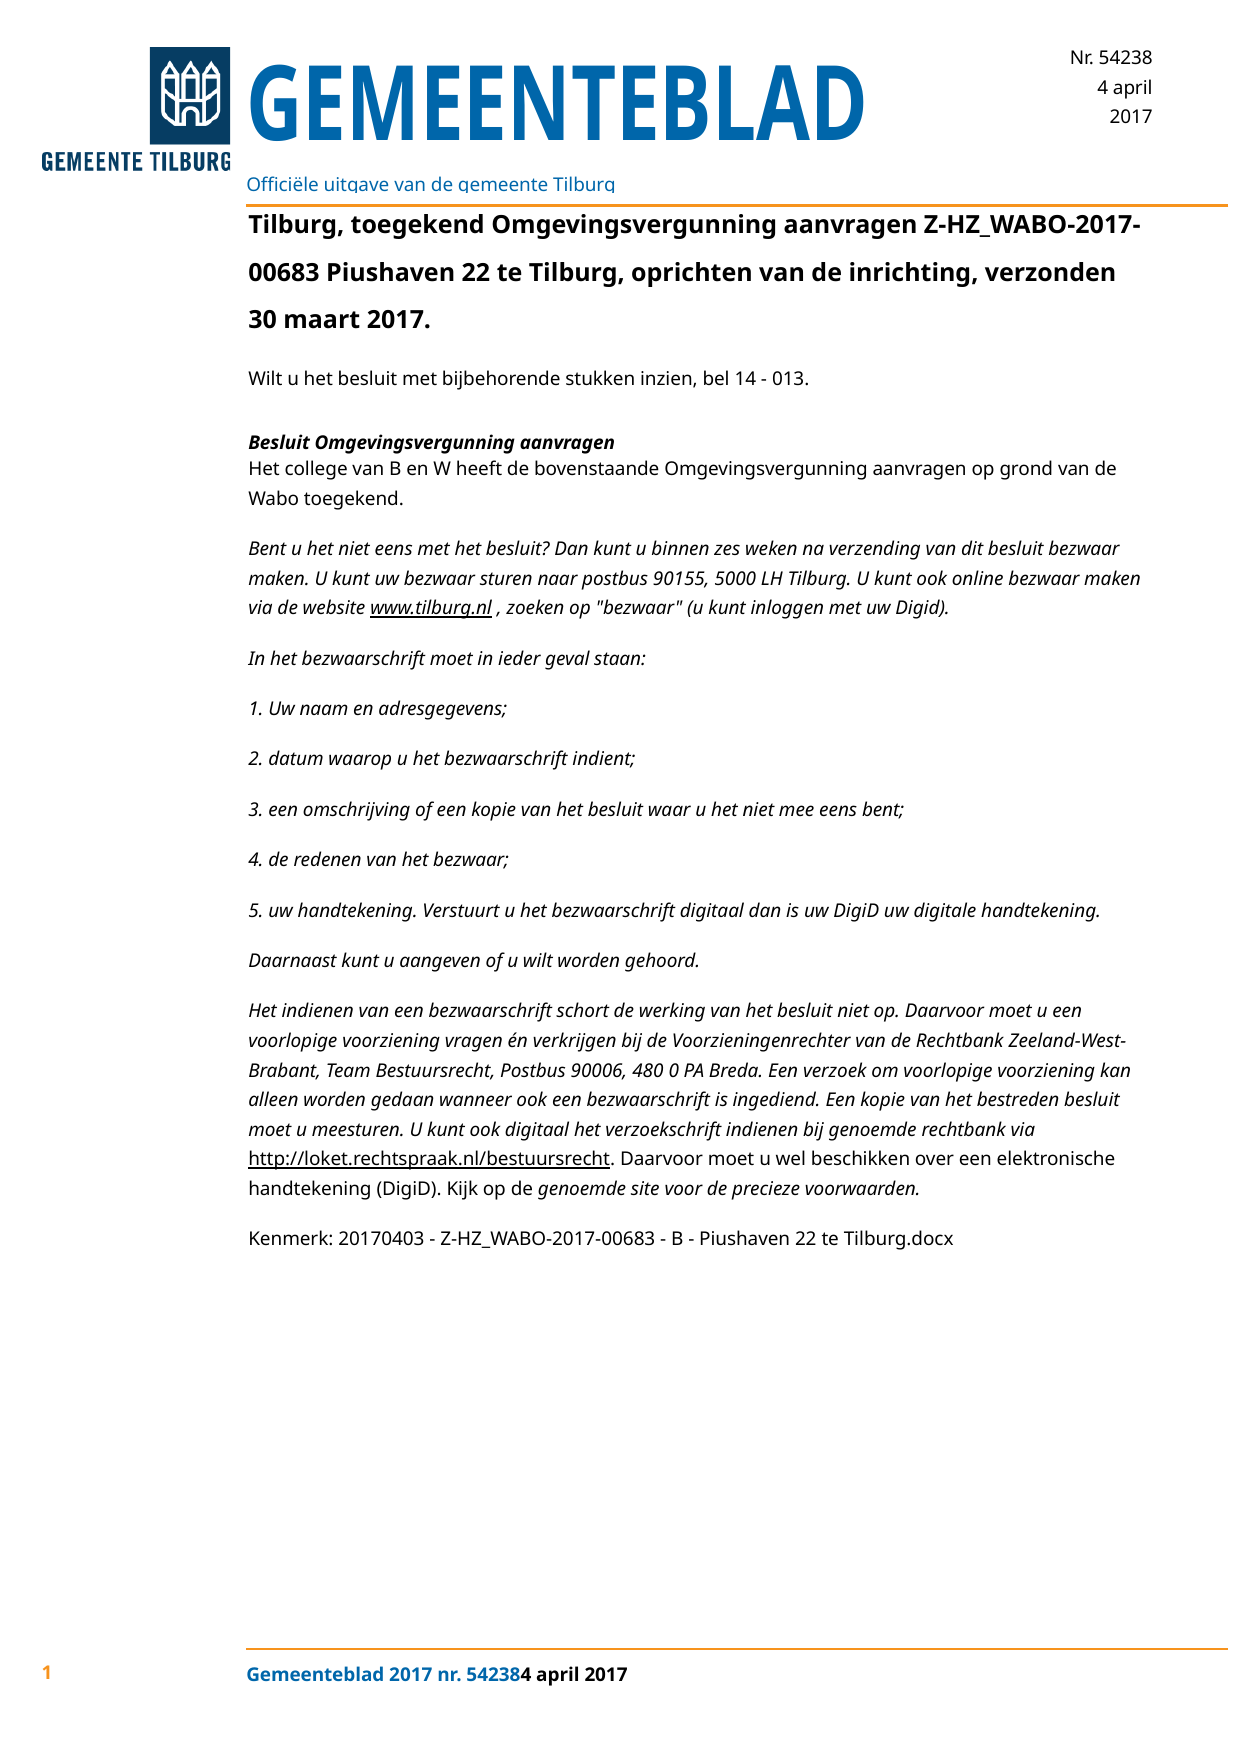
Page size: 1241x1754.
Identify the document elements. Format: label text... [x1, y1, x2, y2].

text Besluit Omgevingsvergunning aanvragen [248, 429, 1152, 455]
text Bent u het niet eens met het besluit? Dan kunt u binnen zes weken na verzending van dit besluit bezwaar maken. U kunt uw bezwaar sturen naar postbus 90155, 5000 LH Tilburg. U kunt ook online bezwaar maken via de website www.tilburg.nl , zoeken op "bezwaar" (u kunt inloggen met uw Digid). [248, 535, 1152, 620]
picture [41, 47, 231, 172]
text Tilburg, toegekend Omgevingsvergunning aanvragen Z-HZ_WABO-2017-00683 Piushaven 22 te Tilburg, oprichten van de inrichting, verzonden 30 maart 2017. [248, 207, 1152, 336]
text In het bezwaarschrift moet in ieder geval staan: [248, 645, 1152, 671]
text Kenmerk: 20170403 - Z-HZ_WABO-2017-00683 - B - Piushaven 22 te Tilburg.docx [248, 1226, 1152, 1251]
text Het college van B en W heeft de bovenstaande Omgevingsvergunning aanvragen op grond van de Wabo toegekend. [248, 455, 1152, 511]
text 1. Uw naam en adresgegevens; [248, 695, 1152, 721]
text 2. datum waarop u het bezwaarschrift indient; [248, 746, 1152, 771]
text 4. de redenen van het bezwaar; [248, 846, 1152, 872]
text Daarnaast kunt u aangeven of u wilt worden gehoord. [248, 947, 1152, 973]
text Wilt u het besluit met bijbehorende stukken inzien, bel 14 - 013. [248, 366, 1152, 391]
text 5. uw handtekening. Verstuurt u het bezwaarschrift digitaal dan is uw DigiD uw digitale handtekening. [248, 897, 1152, 923]
text 3. een omschrijving of een kopie van het besluit waar u het niet mee eens bent; [248, 796, 1152, 822]
text Het indienen van een bezwaarschrift schort de werking van het besluit niet op. Daarvoor moet u een voorlopige voorziening vragen én verkrijgen bij de Voorzieningenrechter van de Rechtbank Zeeland-West-Brabant, Team Bestuursrecht, Postbus 90006, 480 0 PA Breda. Een verzoek om voorlopige voorziening kan alleen worden gedaan wanneer ook een bezwaarschrift is ingediend. Een kopie van het bestreden besluit moet u meesturen. U kunt ook digitaal het verzoekschrift indienen bij genoemde rechtbank via http://loket.rechtspraak.nl/bestuursrecht. Daarvoor moet u wel beschikken over een elektronische handtekening (DigiD). Kijk op de genoemde site voor de precieze voorwaarden. [248, 998, 1152, 1201]
